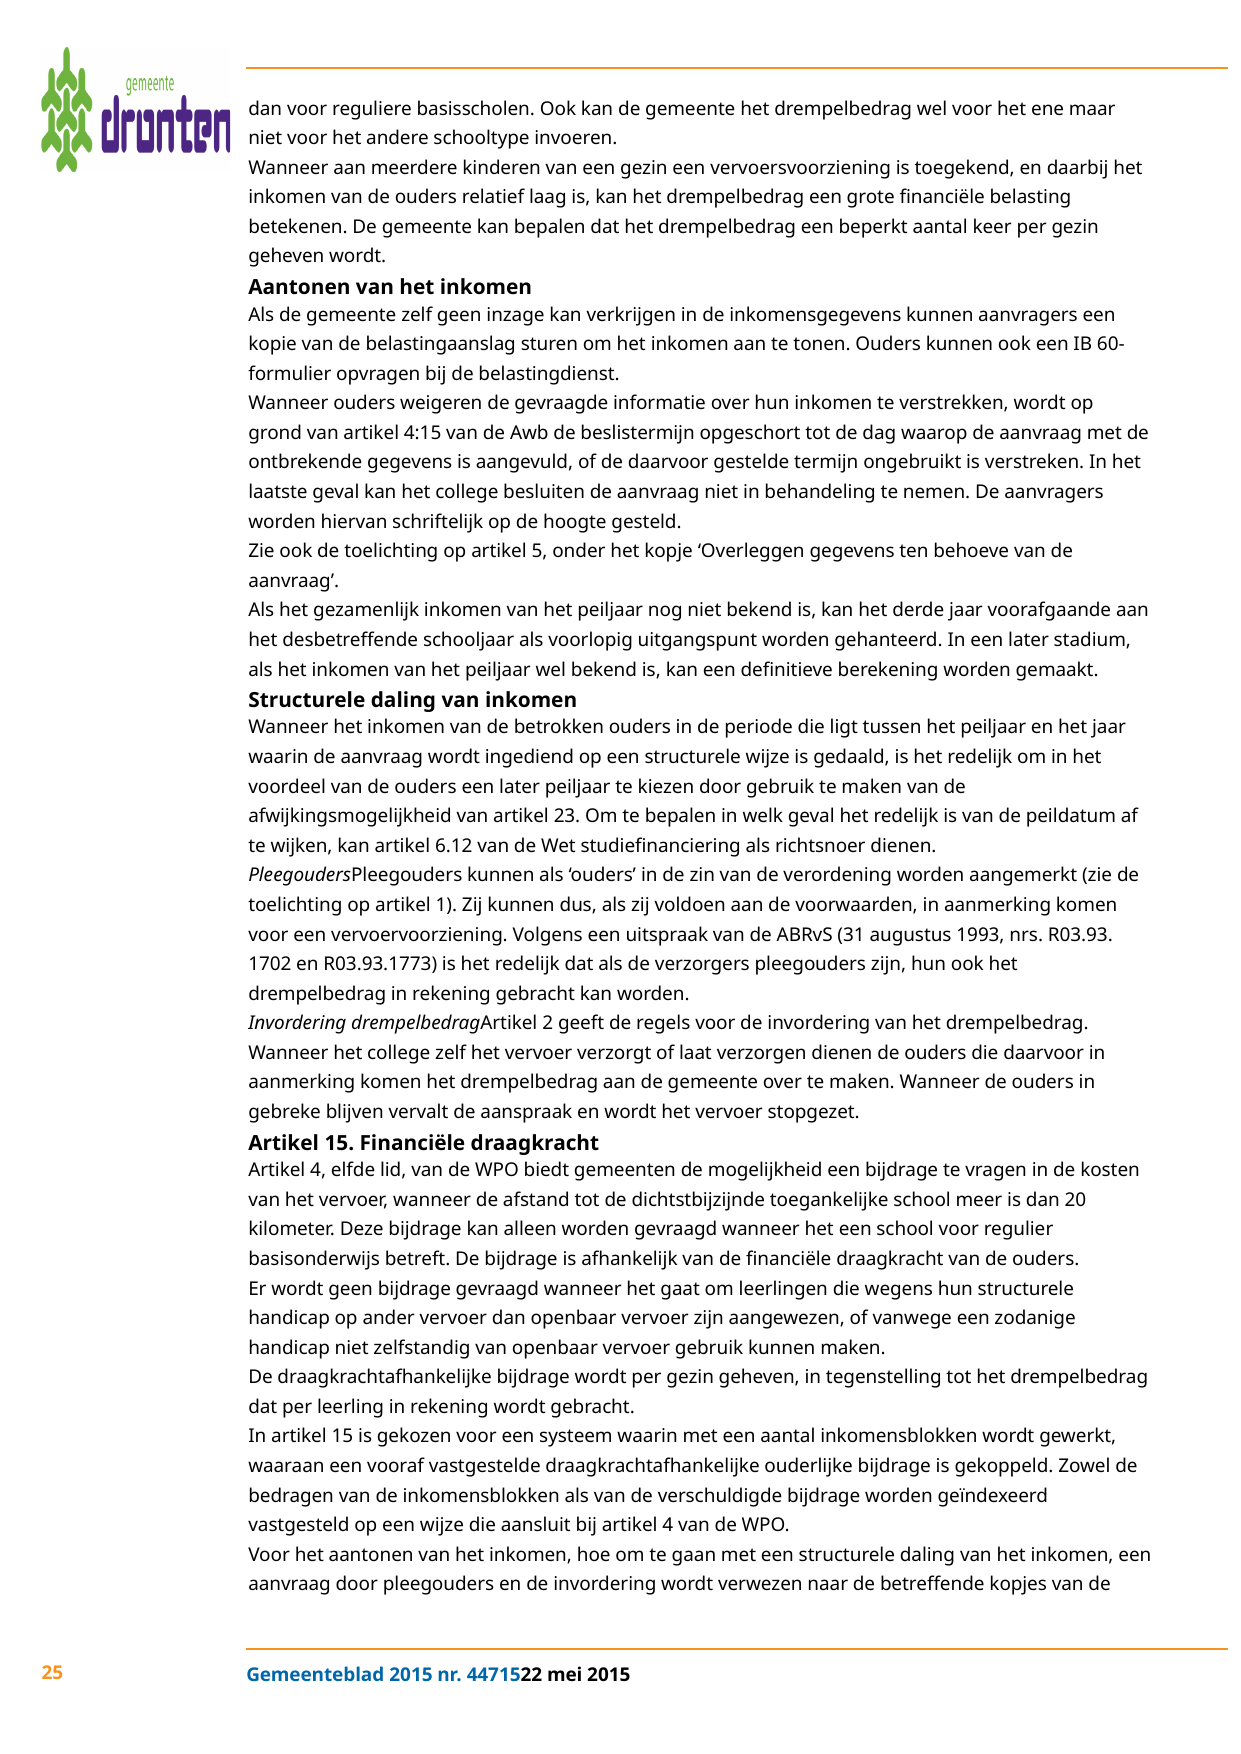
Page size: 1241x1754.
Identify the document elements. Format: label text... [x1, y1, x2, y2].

text Zie ook de toelichting op artikel 5, onder het kopje ‘Overleggen gegevens ten behoeve van de aanvraag’. [248, 537, 1152, 593]
picture [41, 47, 231, 172]
text Er wordt geen bijdrage gevraagd wanneer het gaat om leerlingen die wegens hun structurele handicap op ander vervoer dan openbaar vervoer zijn aangewezen, of vanwege een zodanige handicap niet zelfstandig van openbaar vervoer gebruik kunnen maken. [248, 1275, 1152, 1359]
text Aantonen van het inkomen [248, 272, 1152, 301]
text dan voor reguliere basisscholen. Ook kan de gemeente het drempelbedrag wel voor het ene maar niet voor het andere schooltype invoeren. [248, 95, 1152, 150]
text Wanneer het college zelf het vervoer verzorgt of laat verzorgen dienen de ouders die daarvoor in aanmerking komen het drempelbedrag aan de gemeente over te maken. Wanneer de ouders in gebreke blijven vervalt de aanspraak en wordt het vervoer stopgezet. [248, 1039, 1152, 1124]
text Structurele daling van inkomen [248, 685, 1152, 714]
text Invordering drempelbedragArtikel 2 geeft de regels voor de invordering van het drempelbedrag. [248, 1009, 1152, 1035]
text Als het gezamenlijk inkomen van het peiljaar nog niet bekend is, kan het derde jaar voorafgaande aan het desbetreffende schooljaar als voorlopig uitgangspunt worden gehanteerd. In een later stadium, als het inkomen van het peiljaar wel bekend is, kan een definitieve berekening worden gemaakt. [248, 597, 1152, 681]
text Wanneer het inkomen van de betrokken ouders in de periode die ligt tussen het peiljaar en het jaar waarin de aanvraag wordt ingediend op een structurele wijze is gedaald, is het redelijk om in het voordeel van de ouders een later peiljaar te kiezen door gebruik te maken van de afwijkingsmogelijkheid van artikel 23. Om te bepalen in welk geval het redelijk is van de peildatum af te wijken, kan artikel 6.12 van de Wet studiefinanciering als richtsnoer dienen. [248, 714, 1152, 858]
text Als de gemeente zelf geen inzage kan verkrijgen in de inkomensgegevens kunnen aanvragers een kopie van de belastingaanslag sturen om het inkomen aan te tonen. Ouders kunnen ook een IB 60-formulier opvragen bij de belastingdienst. [248, 301, 1152, 386]
text Artikel 15. Financiële draagkracht [248, 1128, 1152, 1156]
text Artikel 4, elfde lid, van de WPO biedt gemeenten de mogelijkheid een bijdrage te vragen in de kosten van het vervoer, wanneer de afstand tot de dichtstbijzijnde toegankelijke school meer is dan 20 kilometer. Deze bijdrage kan alleen worden gevraagd wanneer het een school voor regulier basisonderwijs betreft. De bijdrage is afhankelijk van de financiële draagkracht van de ouders. [248, 1156, 1152, 1271]
text PleegoudersPleegouders kunnen als ‘ouders’ in de zin van de verordening worden aangemerkt (zie de toelichting op artikel 1). Zij kunnen dus, als zij voldoen aan de voorwaarden, in aanmerking komen voor een vervoervoorziening. Volgens een uitspraak van de ABRvS (31 augustus 1993, nrs. R03.93. 1702 en R03.93.1773) is het redelijk dat als de verzorgers pleegouders zijn, hun ook het drempelbedrag in rekening gebracht kan worden. [248, 862, 1152, 1006]
text Voor het aantonen van het inkomen, hoe om te gaan met een structurele daling van het inkomen, een aanvraag door pleegouders en de invordering wordt verwezen naar de betreffende kopjes van de [248, 1541, 1152, 1596]
text Wanneer ouders weigeren de gevraagde informatie over hun inkomen te verstrekken, wordt op grond van artikel 4:15 van de Awb de beslistermijn opgeschort tot de dag waarop de aanvraag met de ontbrekende gegevens is aangevuld, of de daarvoor gestelde termijn ongebruikt is verstreken. In het laatste geval kan het college besluiten de aanvraag niet in behandeling te nemen. De aanvragers worden hiervan schriftelijk op de hoogte gesteld. [248, 389, 1152, 533]
text De draagkrachtafhankelijke bijdrage wordt per gezin geheven, in tegenstelling tot het drempelbedrag dat per leerling in rekening wordt gebracht. [248, 1363, 1152, 1419]
text Wanneer aan meerdere kinderen van een gezin een vervoersvoorziening is toegekend, en daarbij het inkomen van de ouders relatief laag is, kan het drempelbedrag een grote financiële belasting betekenen. De gemeente kan bepalen dat het drempelbedrag een beperkt aantal keer per gezin geheven wordt. [248, 154, 1152, 268]
text In artikel 15 is gekozen voor een systeem waarin met een aantal inkomensblokken wordt gewerkt, waaraan een vooraf vastgestelde draagkrachtafhankelijke ouderlijke bijdrage is gekoppeld. Zowel de bedragen van de inkomensblokken als van de verschuldigde bijdrage worden geïndexeerd vastgesteld op een wijze die aansluit bij artikel 4 van de WPO. [248, 1423, 1152, 1537]
